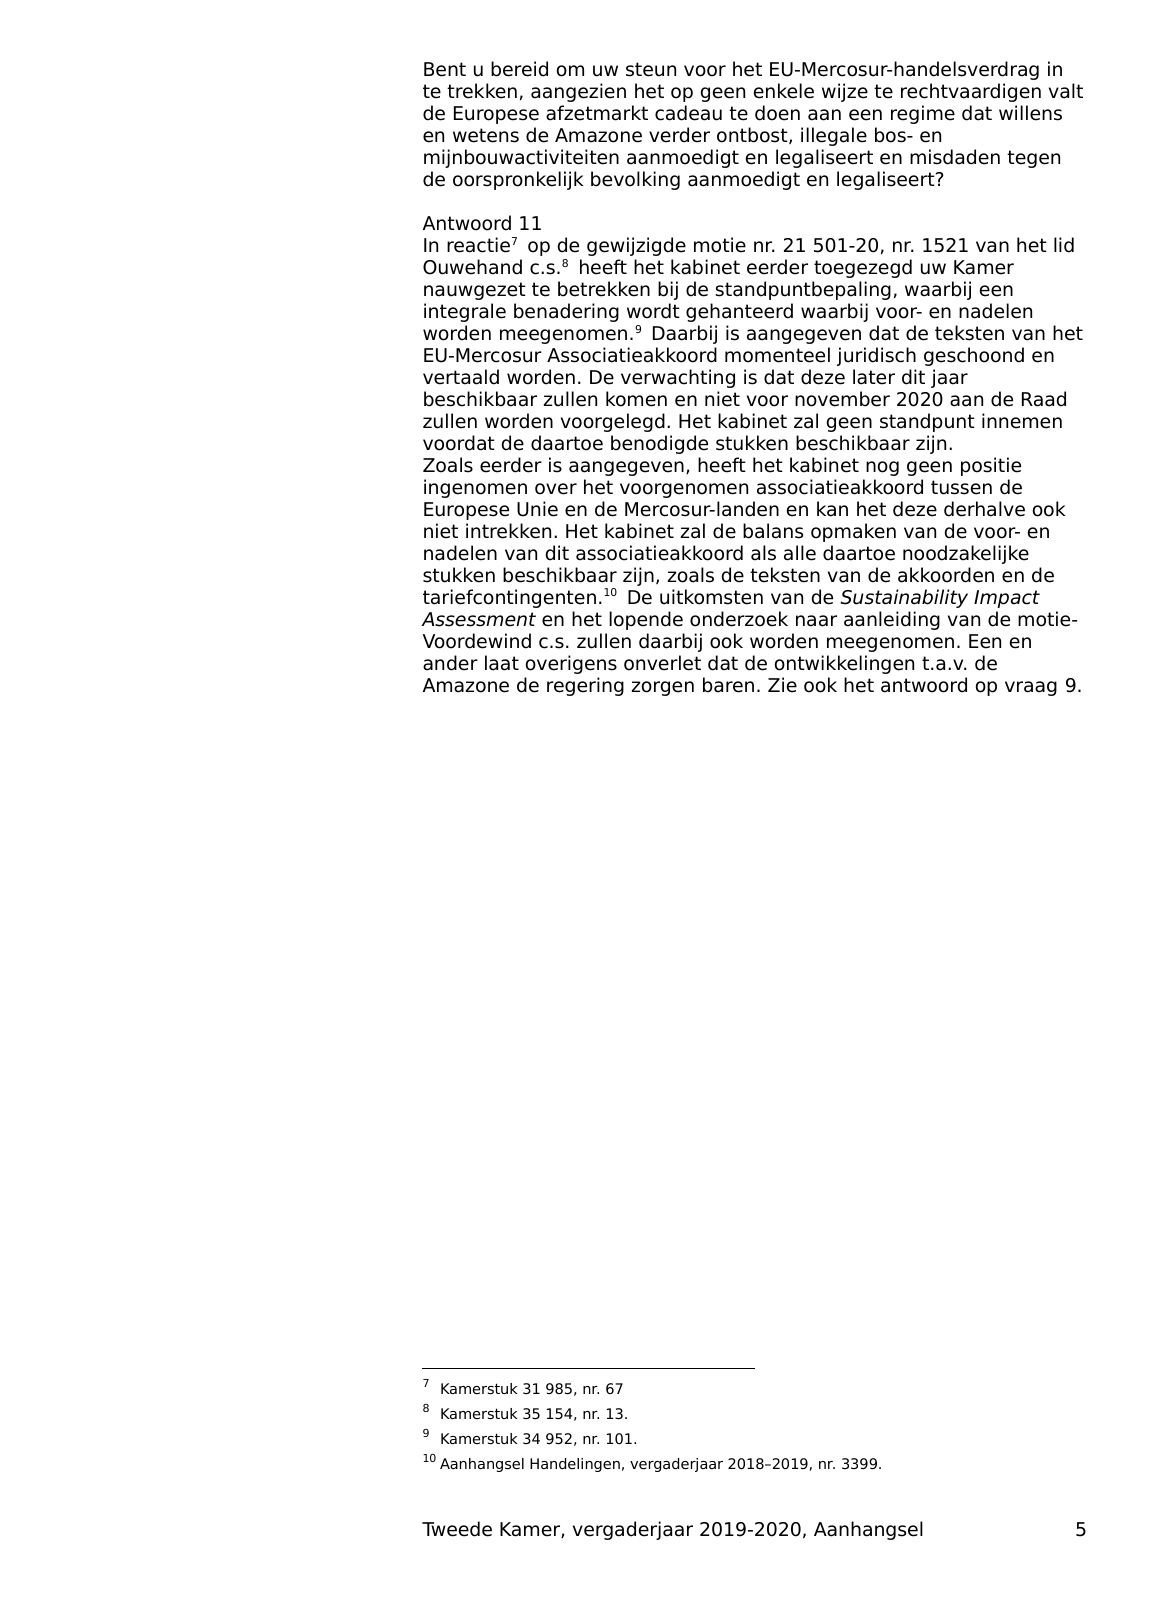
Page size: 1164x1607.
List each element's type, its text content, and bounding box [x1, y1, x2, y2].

text Kamerstuk 31 985, nr. 67 [422, 1377, 1087, 1399]
text Zoals eerder is aangegeven, heeft het kabinet nog geen positie ingenomen over het voorgenomen associatieakkoord tussen de Europese Unie en de Mercosur-landen en kan het deze derhalve ook niet intrekken. Het kabinet zal de balans opmaken van de voor- en nadelen van dit associatieakkoord als alle daartoe noodzakelijke stukken beschikbaar zijn, zoals de teksten van de akkoorden en de tariefcontingenten. De uitkomsten van de Sustainability Impact Assessment en het lopende onderzoek naar aanleiding van de motie-Voordewind c.s. zullen daarbij ook worden meegenomen. Een en ander laat overigens onverlet dat de ontwikkelingen t.a.v. de Amazone de regering zorgen baren. Zie ook het antwoord op vraag 9. [422, 455, 1087, 697]
text Kamerstuk 34 952, nr. 101. [422, 1427, 1087, 1449]
text In reactie op de gewijzigde motie nr. 21 501-20, nr. 1521 van het lid Ouwehand c.s. heeft het kabinet eerder toegezegd uw Kamer nauwgezet te betrekken bij de standpuntbepaling, waarbij een integrale benadering wordt gehanteerd waarbij voor- en nadelen worden meegenomen. Daarbij is aangegeven dat de teksten van het EU-Mercosur Associatieakkoord momenteel juridisch geschoond en vertaald worden. De verwachting is dat deze later dit jaar beschikbaar zullen komen en niet voor november 2020 aan de Raad zullen worden voorgelegd. Het kabinet zal geen standpunt innemen voordat de daartoe benodigde stukken beschikbaar zijn. [422, 235, 1087, 455]
text Antwoord 11 [422, 213, 1087, 235]
text Kamerstuk 35 154, nr. 13. [422, 1402, 1087, 1424]
text Aanhangsel Handelingen, vergaderjaar 2018–2019, nr. 3399. [422, 1452, 1087, 1474]
text Bent u bereid om uw steun voor het EU-Mercosur-handelsverdrag in te trekken, aangezien het op geen enkele wijze te rechtvaardigen valt de Europese afzetmarkt cadeau te doen aan een regime dat willens en wetens de Amazone verder ontbost, illegale bos- en mijnbouwactiviteiten aanmoedigt en legaliseert en misdaden tegen de oorspronkelijk bevolking aanmoedigt en legaliseert? [422, 59, 1087, 191]
